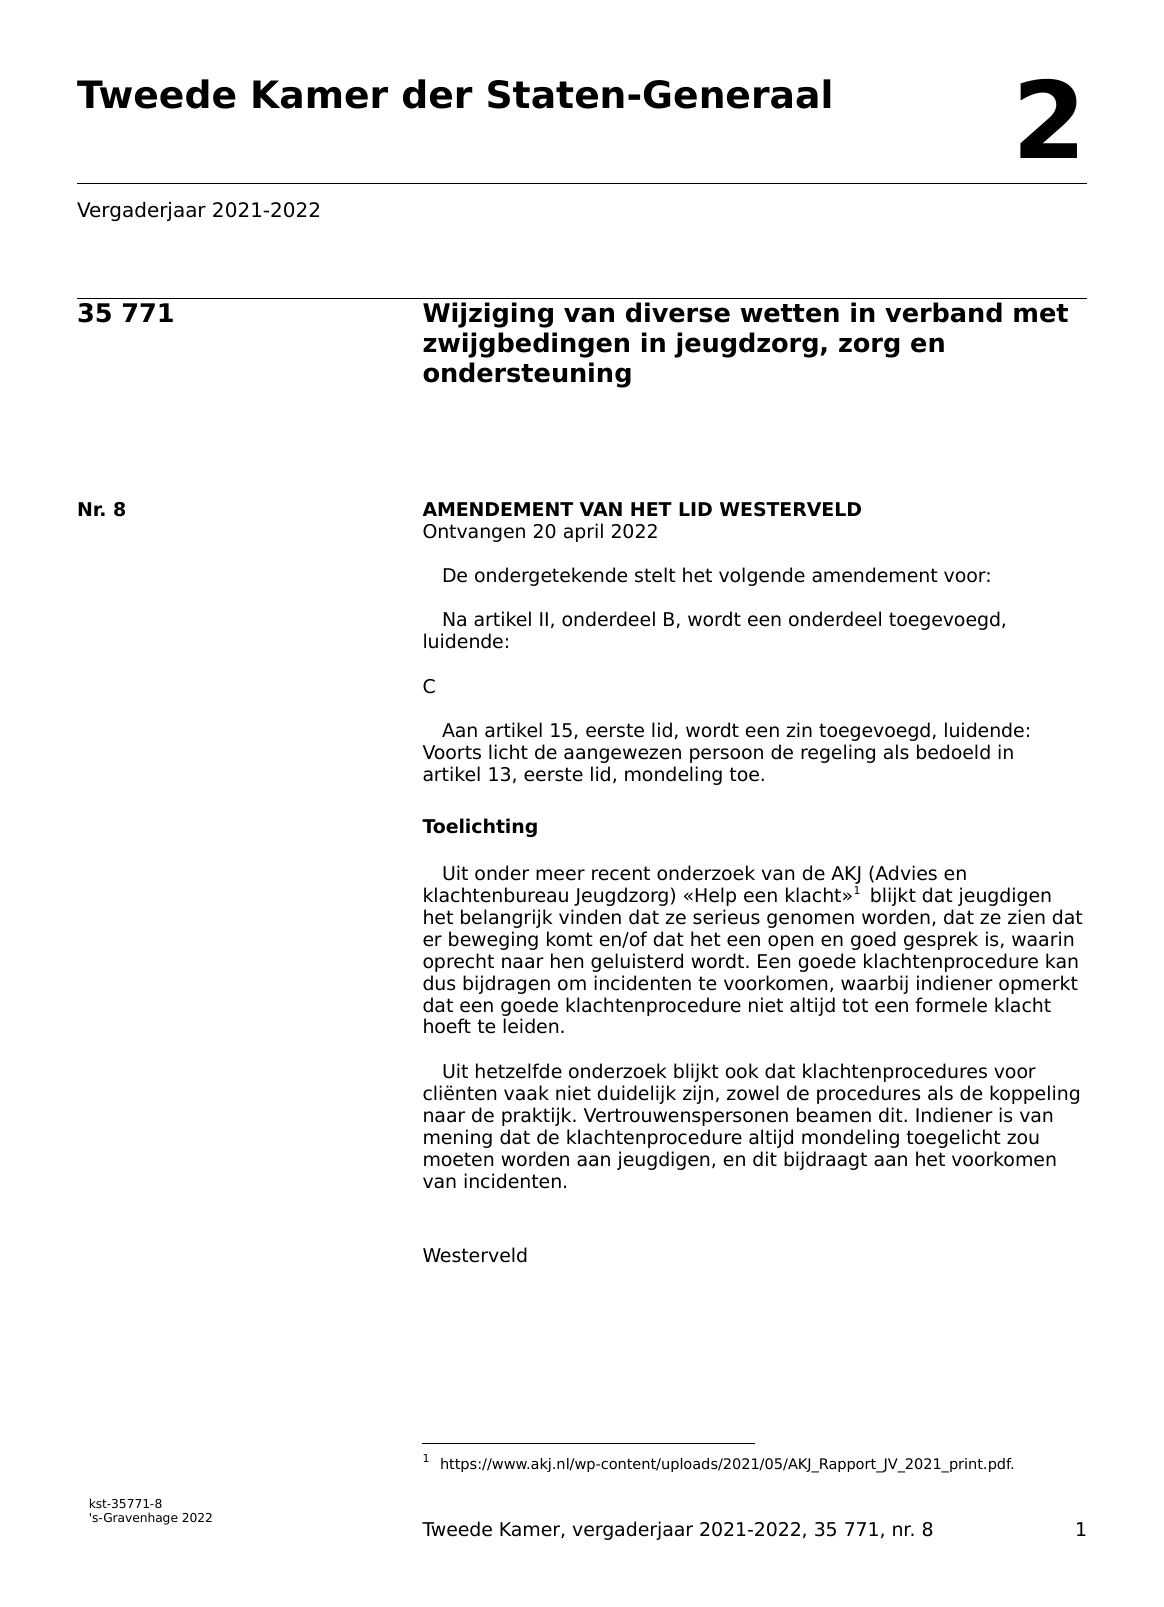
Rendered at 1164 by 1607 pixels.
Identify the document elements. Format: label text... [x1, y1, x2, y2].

text https://www.akj.nl/wp-content/uploads/2021/05/AKJ_Rapport_JV_2021_print.pdf. [422, 1452, 1087, 1474]
text Uit onder meer recent onderzoek van de AKJ (Advies en klachtenbureau Jeugdzorg) «Help een klacht» blijkt dat jeugdigen het belangrijk vinden dat ze serieus genomen worden, dat ze zien dat er beweging komt en/of dat het een open en goed gesprek is, waarin oprecht naar hen geluisterd wordt. Een goede klachtenprocedure kan dus bijdragen om incidenten te voorkomen, waarbij indiener opmerkt dat een goede klachtenprocedure niet altijd tot een formele klacht hoeft te leiden. [422, 863, 1087, 1038]
text 's-Gravenhage 2022 [88, 1511, 323, 1525]
subtitle 35 771 Wijziging van diverse wetten in verband met zwijgbedingen in jeugdzorg, zorg en ondersteuning [77, 299, 1087, 388]
subtitle Nr. 8 AMENDEMENT VAN HET LID WESTERVELD [77, 499, 1087, 521]
text De ondergetekende stelt het volgende amendement voor: [422, 565, 1087, 587]
text Na artikel II, onderdeel B, wordt een onderdeel toegevoegd, luidende: [422, 609, 1087, 653]
text kst-35771-8 [88, 1497, 323, 1511]
table_header 2 [886, 59, 1087, 183]
text Aan artikel 15, eerste lid, wordt een zin toegevoegd, luidende: Voorts licht de aangewezen persoon de regeling als bedoeld in artikel 13, eerste lid, mondeling toe. [422, 720, 1087, 786]
text C [422, 676, 1087, 697]
text Westerveld [422, 1222, 1087, 1266]
text Uit hetzelfde onderzoek blijkt ook dat klachtenprocedures voor cliënten vaak niet duidelijk zijn, zowel de procedures als de koppeling naar de praktijk. Vertrouwenspersonen beamen dit. Indiener is van mening dat de klachtenprocedure altijd mondeling toegelicht zou moeten worden aan jeugdigen, en dit bijdraagt aan het voorkomen van incidenten. [422, 1061, 1087, 1192]
table_header Tweede Kamer der Staten-Generaal [77, 59, 886, 183]
table_cell Vergaderjaar 2021-2022 [77, 184, 1087, 298]
subtitle Toelichting [422, 816, 1087, 838]
text Ontvangen 20 april 2022 [422, 521, 1087, 543]
